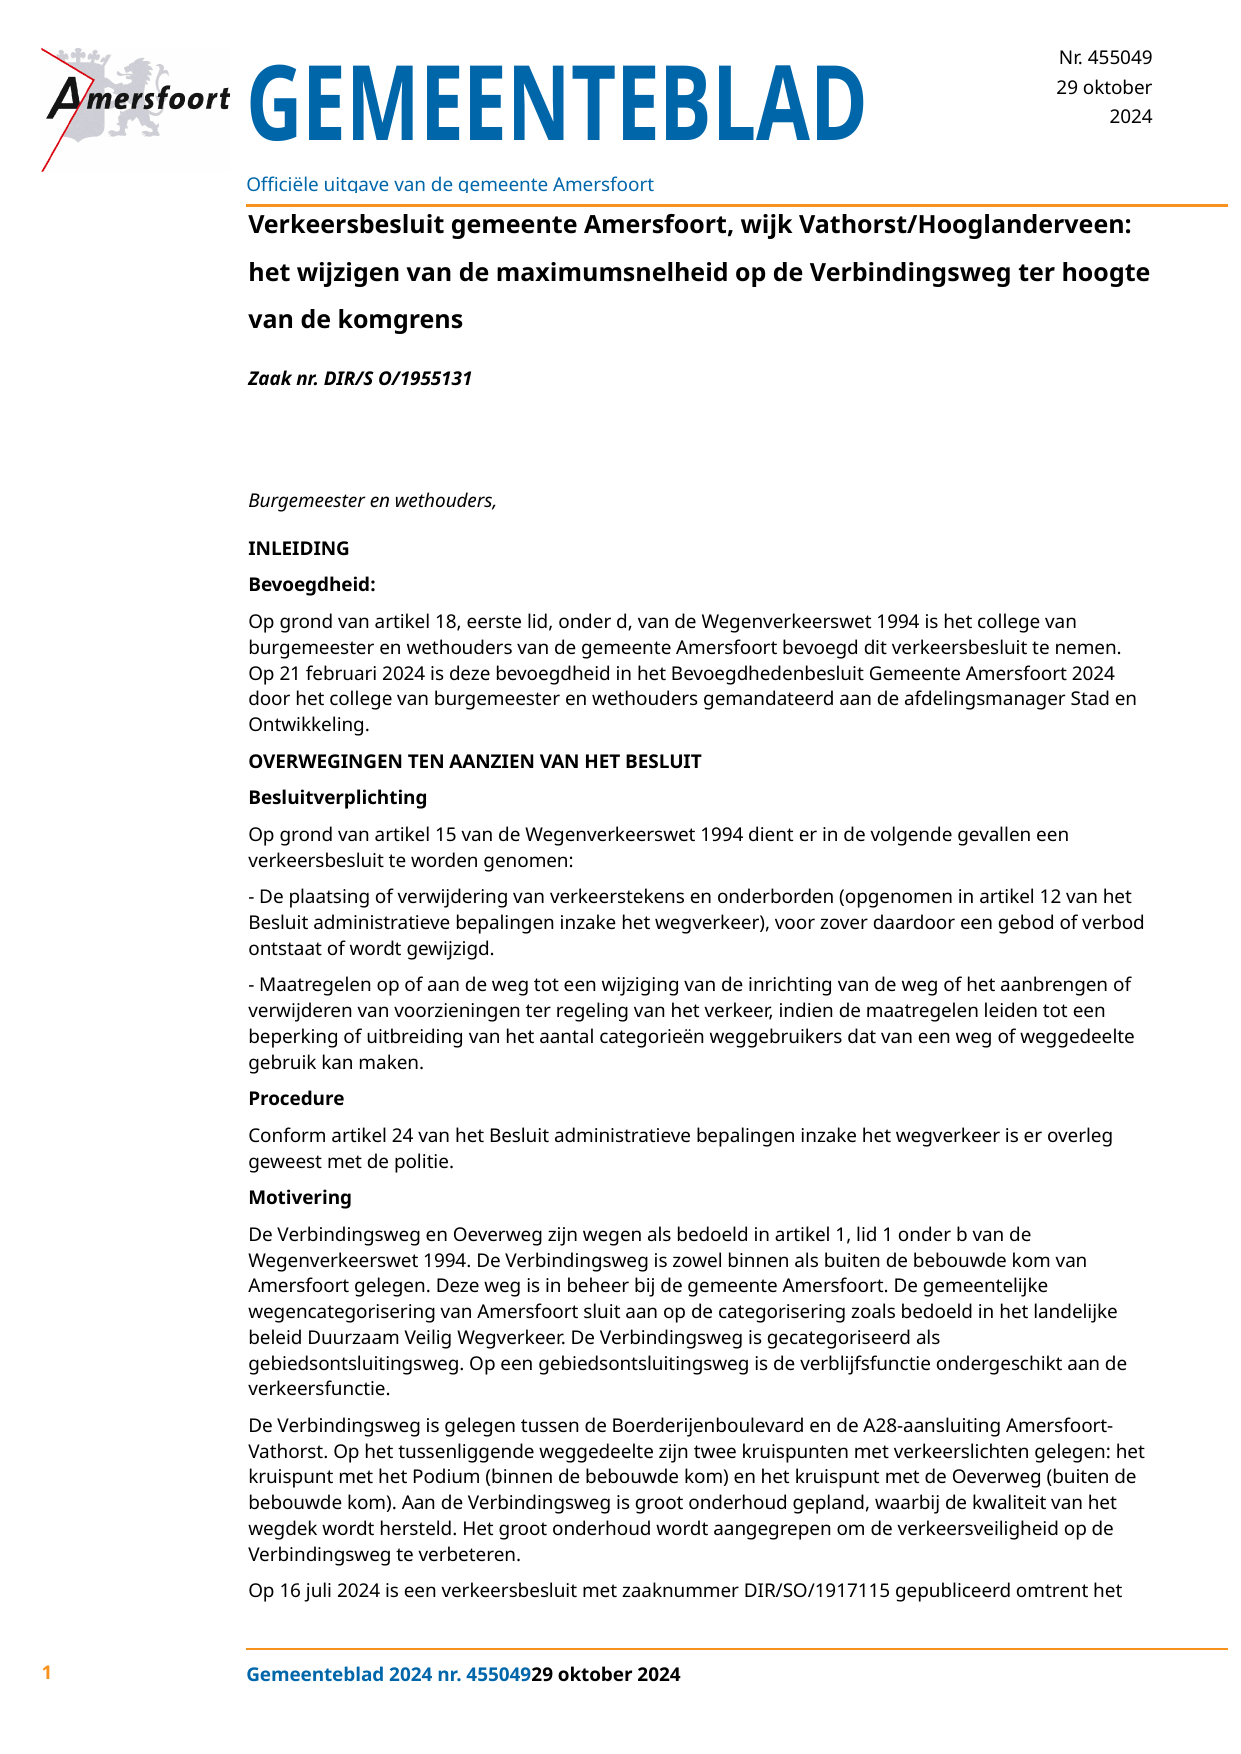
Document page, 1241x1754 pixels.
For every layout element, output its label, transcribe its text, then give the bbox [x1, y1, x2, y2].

text - De plaatsing of verwijdering van verkeerstekens en onderborden (opgenomen in artikel 12 van het Besluit administratieve bepalingen inzake het wegverkeer), voor zover daardoor een gebod of verbod ontstaat of wordt gewijzigd. [248, 883, 1152, 961]
text OVERWEGINGEN TEN AANZIEN VAN HET BESLUIT [248, 748, 1152, 773]
text De Verbindingsweg en Oeverweg zijn wegen als bedoeld in artikel 1, lid 1 onder b van de Wegenverkeerswet 1994. De Verbindingsweg is zowel binnen als buiten de bebouwde kom van Amersfoort gelegen. Deze weg is in beheer bij de gemeente Amersfoort. De gemeentelijke wegencategorisering van Amersfoort sluit aan op de categorisering zoals bedoeld in het landelijke beleid Duurzaam Veilig Wegverkeer. De Verbindingsweg is gecategoriseerd als gebiedsontsluitingsweg. Op een gebiedsontsluitingsweg is de verblijfsfunctie ondergeschikt aan de verkeersfunctie. [248, 1221, 1152, 1401]
text Op 16 juli 2024 is een verkeersbesluit met zaaknummer DIR/SO/1917115 gepubliceerd omtrent het [248, 1578, 1152, 1603]
text Motivering [248, 1184, 1152, 1210]
text Procedure [248, 1086, 1152, 1111]
text Bevoegdheid: [248, 572, 1152, 597]
text Op grond van artikel 18, eerste lid, onder d, van de Wegenverkeerswet 1994 is het college van burgemeester en wethouders van de gemeente Amersfoort bevoegd dit verkeersbesluit te nemen. Op 21 februari 2024 is deze bevoegdheid in het Bevoegdhedenbesluit Gemeente Amersfoort 2024 door het college van burgemeester en wethouders gemandateerd aan de afdelingsmanager Stad en Ontwikkeling. [248, 608, 1152, 737]
text INLEIDING [248, 535, 1152, 561]
text Conform artikel 24 van het Besluit administratieve bepalingen inzake het wegverkeer is er overleg geweest met de politie. [248, 1122, 1152, 1174]
text Zaak nr. DIR/S O/1955131 [248, 366, 1152, 391]
text - Maatregelen op of aan de weg tot een wijziging van de inrichting van de weg of het aanbrengen of verwijderen van voorzieningen ter regeling van het verkeer, indien de maatregelen leiden tot een beperking of uitbreiding van het aantal categorieën weggebruikers dat van een weg of weggedeelte gebruik kan maken. [248, 972, 1152, 1074]
text Verkeersbesluit gemeente Amersfoort, wijk Vathorst/Hooglanderveen: het wijzigen van de maximumsnelheid op de Verbindingsweg ter hoogte van de komgrens [248, 207, 1152, 336]
text Op grond van artikel 15 van de Wegenverkeerswet 1994 dient er in de volgende gevallen een verkeersbesluit te worden genomen: [248, 821, 1152, 873]
text Burgemeester en wethouders, [248, 487, 1152, 513]
text Besluitverplichting [248, 784, 1152, 810]
picture [41, 47, 231, 172]
text De Verbindingsweg is gelegen tussen de Boerderijenboulevard en de A28-aansluiting Amersfoort-Vathorst. Op het tussenliggende weggedeelte zijn twee kruispunten met verkeerslichten gelegen: het kruispunt met het Podium (binnen de bebouwde kom) en het kruispunt met de Oeverweg (buiten de bebouwde kom). Aan de Verbindingsweg is groot onderhoud gepland, waarbij de kwaliteit van het wegdek wordt hersteld. Het groot onderhoud wordt aangegrepen om de verkeersveiligheid op de Verbindingsweg te verbeteren. [248, 1412, 1152, 1567]
